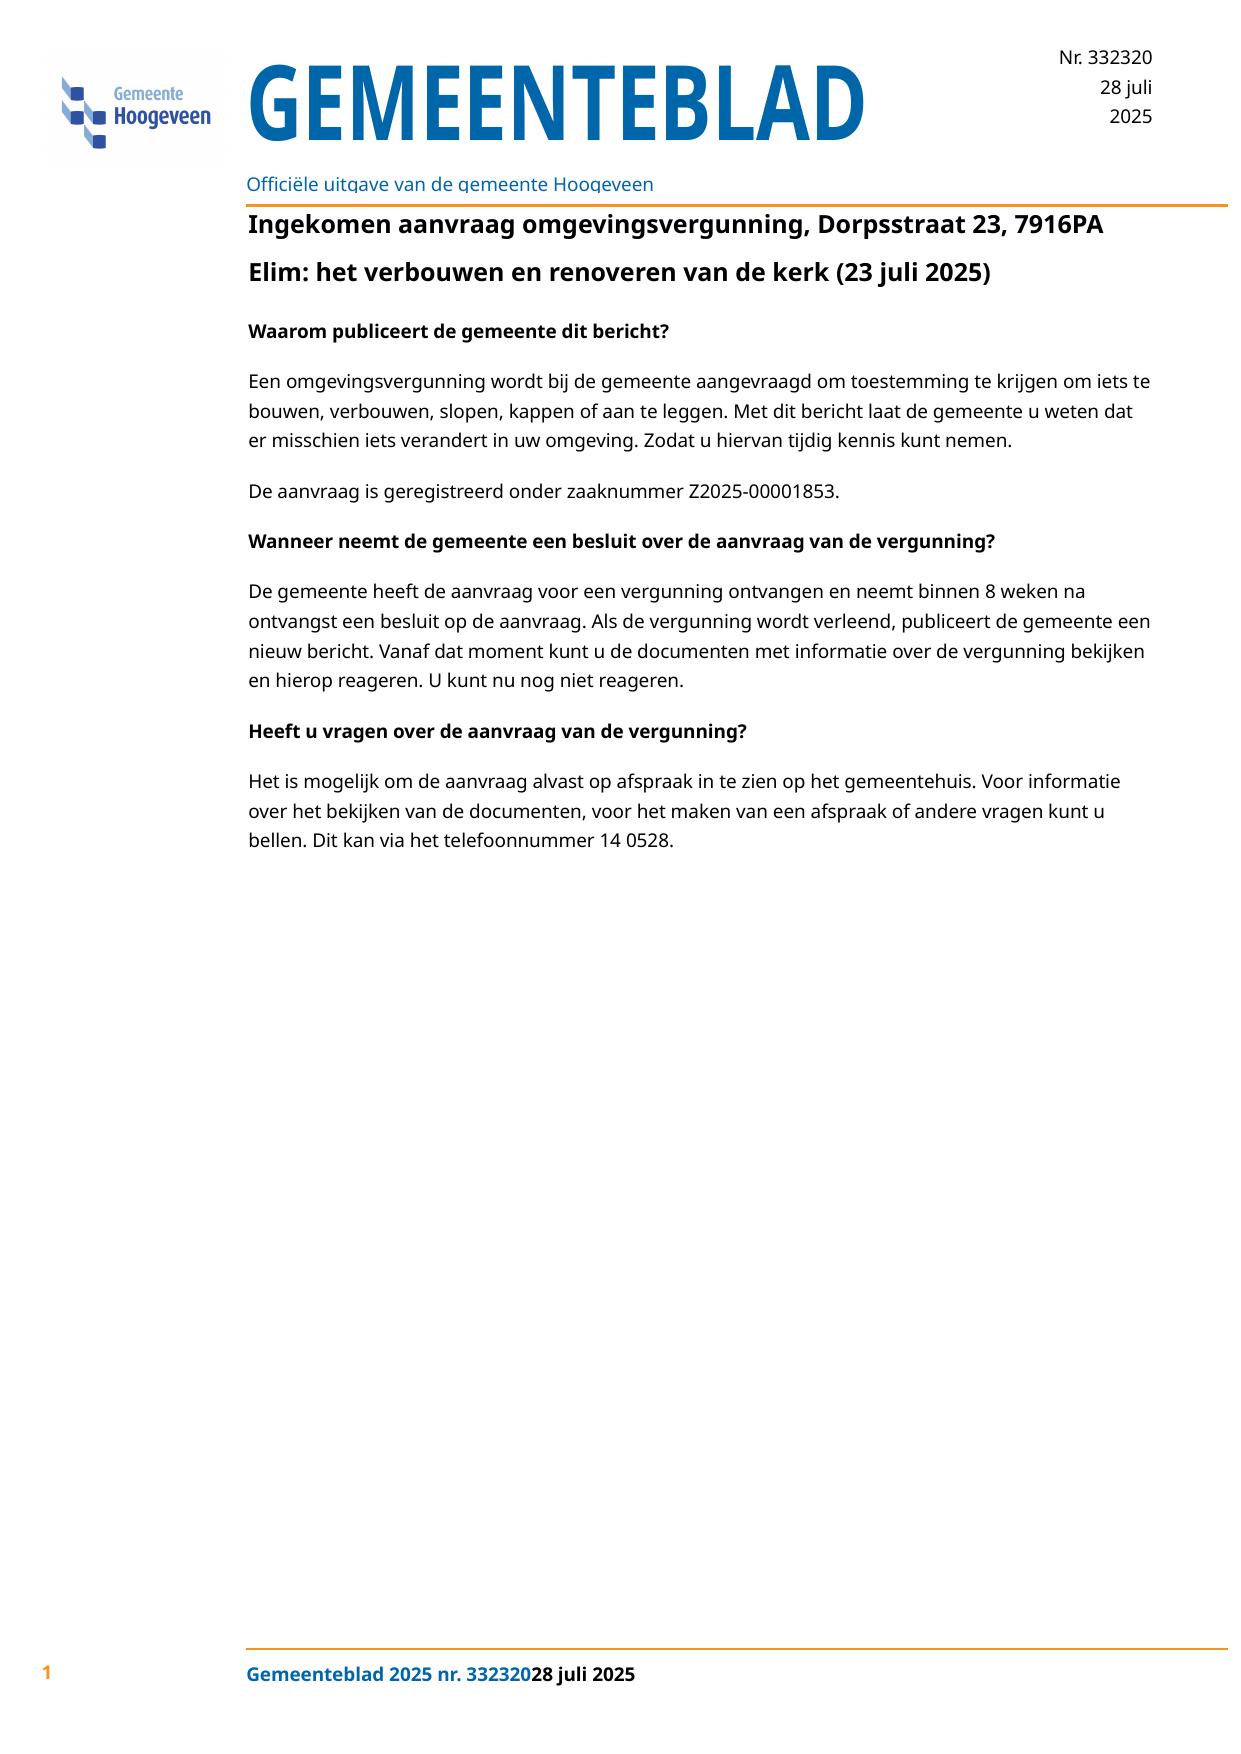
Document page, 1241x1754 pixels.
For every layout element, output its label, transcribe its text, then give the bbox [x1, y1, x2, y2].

text Waarom publiceert de gemeente dit bericht? [248, 318, 1152, 344]
text Ingekomen aanvraag omgevingsvergunning, Dorpsstraat 23, 7916PA Elim: het verbouwen en renoveren van de kerk (23 juli 2025) [248, 207, 1152, 288]
text De aanvraag is geregistreerd onder zaaknummer Z2025-00001853. [248, 478, 1152, 504]
text Heeft u vragen over de aanvraag van de vergunning? [248, 718, 1152, 744]
text Het is mogelijk om de aanvraag alvast op afspraak in te zien op het gemeentehuis. Voor informatie over het bekijken van de documenten, voor het maken van een afspraak of andere vragen kunt u bellen. Dit kan via het telefoonnummer 14 0528. [248, 768, 1152, 853]
text De gemeente heeft de aanvraag voor een vergunning ontvangen en neemt binnen 8 weken na ontvangst een besluit op de aanvraag. Als de vergunning wordt verleend, publiceert de gemeente een nieuw bericht. Vanaf dat moment kunt u de documenten met informatie over de vergunning bekijken en hierop reageren. U kunt nu nog niet reageren. [248, 579, 1152, 693]
text Wanneer neemt de gemeente een besluit over de aanvraag van de vergunning? [248, 528, 1152, 554]
picture [41, 47, 231, 172]
text Een omgevingsvergunning wordt bij de gemeente aangevraagd om toestemming te krijgen om iets te bouwen, verbouwen, slopen, kappen of aan te leggen. Met dit bericht laat de gemeente u weten dat er misschien iets verandert in uw omgeving. Zodat u hiervan tijdig kennis kunt nemen. [248, 368, 1152, 453]
